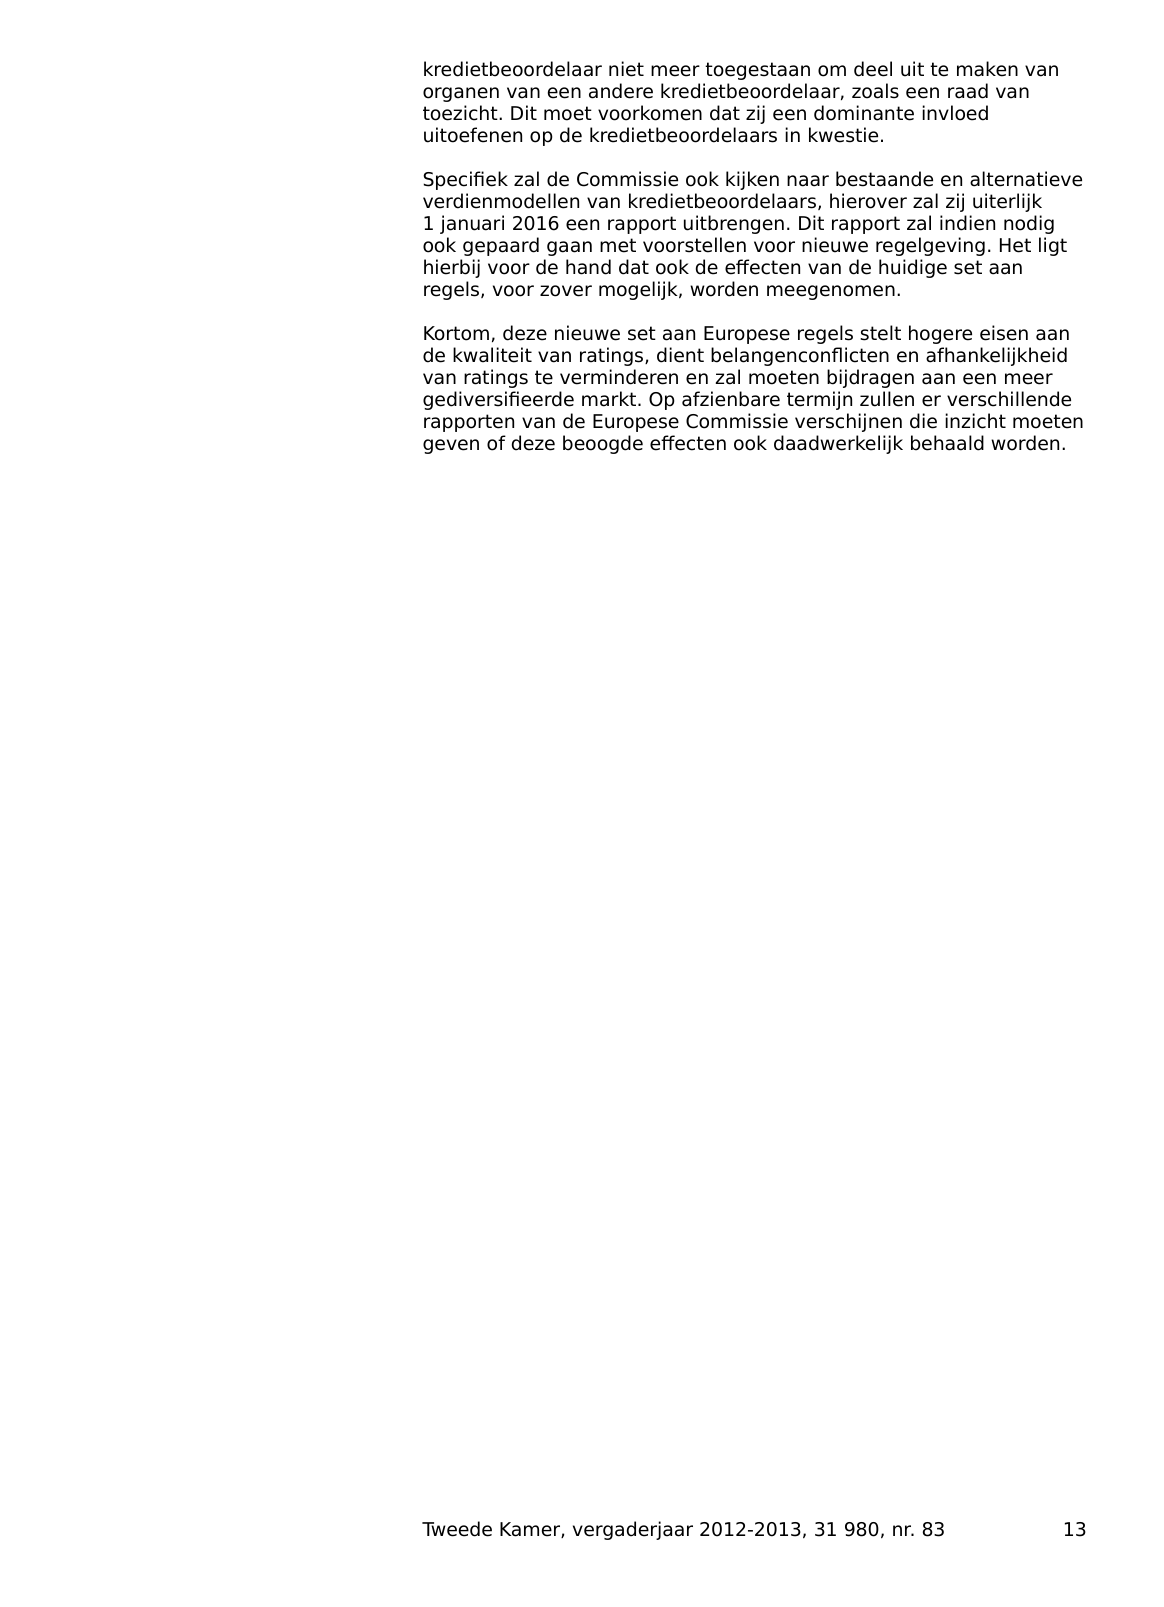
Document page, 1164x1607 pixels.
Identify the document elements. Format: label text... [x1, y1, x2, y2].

text kredietbeoordelaar niet meer toegestaan om deel uit te maken van organen van een andere kredietbeoordelaar, zoals een raad van toezicht. Dit moet voorkomen dat zij een dominante invloed uitoefenen op de kredietbeoordelaars in kwestie. [422, 59, 1087, 147]
text Kortom, deze nieuwe set aan Europese regels stelt hogere eisen aan de kwaliteit van ratings, dient belangenconflicten en afhankelijkheid van ratings te verminderen en zal moeten bijdragen aan een meer gediversifieerde markt. Op afzienbare termijn zullen er verschillende rapporten van de Europese Commissie verschijnen die inzicht moeten geven of deze beoogde effecten ook daadwerkelijk behaald worden. [422, 323, 1087, 455]
text Specifiek zal de Commissie ook kijken naar bestaande en alternatieve verdienmodellen van kredietbeoordelaars, hierover zal zij uiterlijk 1 januari 2016 een rapport uitbrengen. Dit rapport zal indien nodig ook gepaard gaan met voorstellen voor nieuwe regelgeving. Het ligt hierbij voor de hand dat ook de effecten van de huidige set aan regels, voor zover mogelijk, worden meegenomen. [422, 169, 1087, 301]
